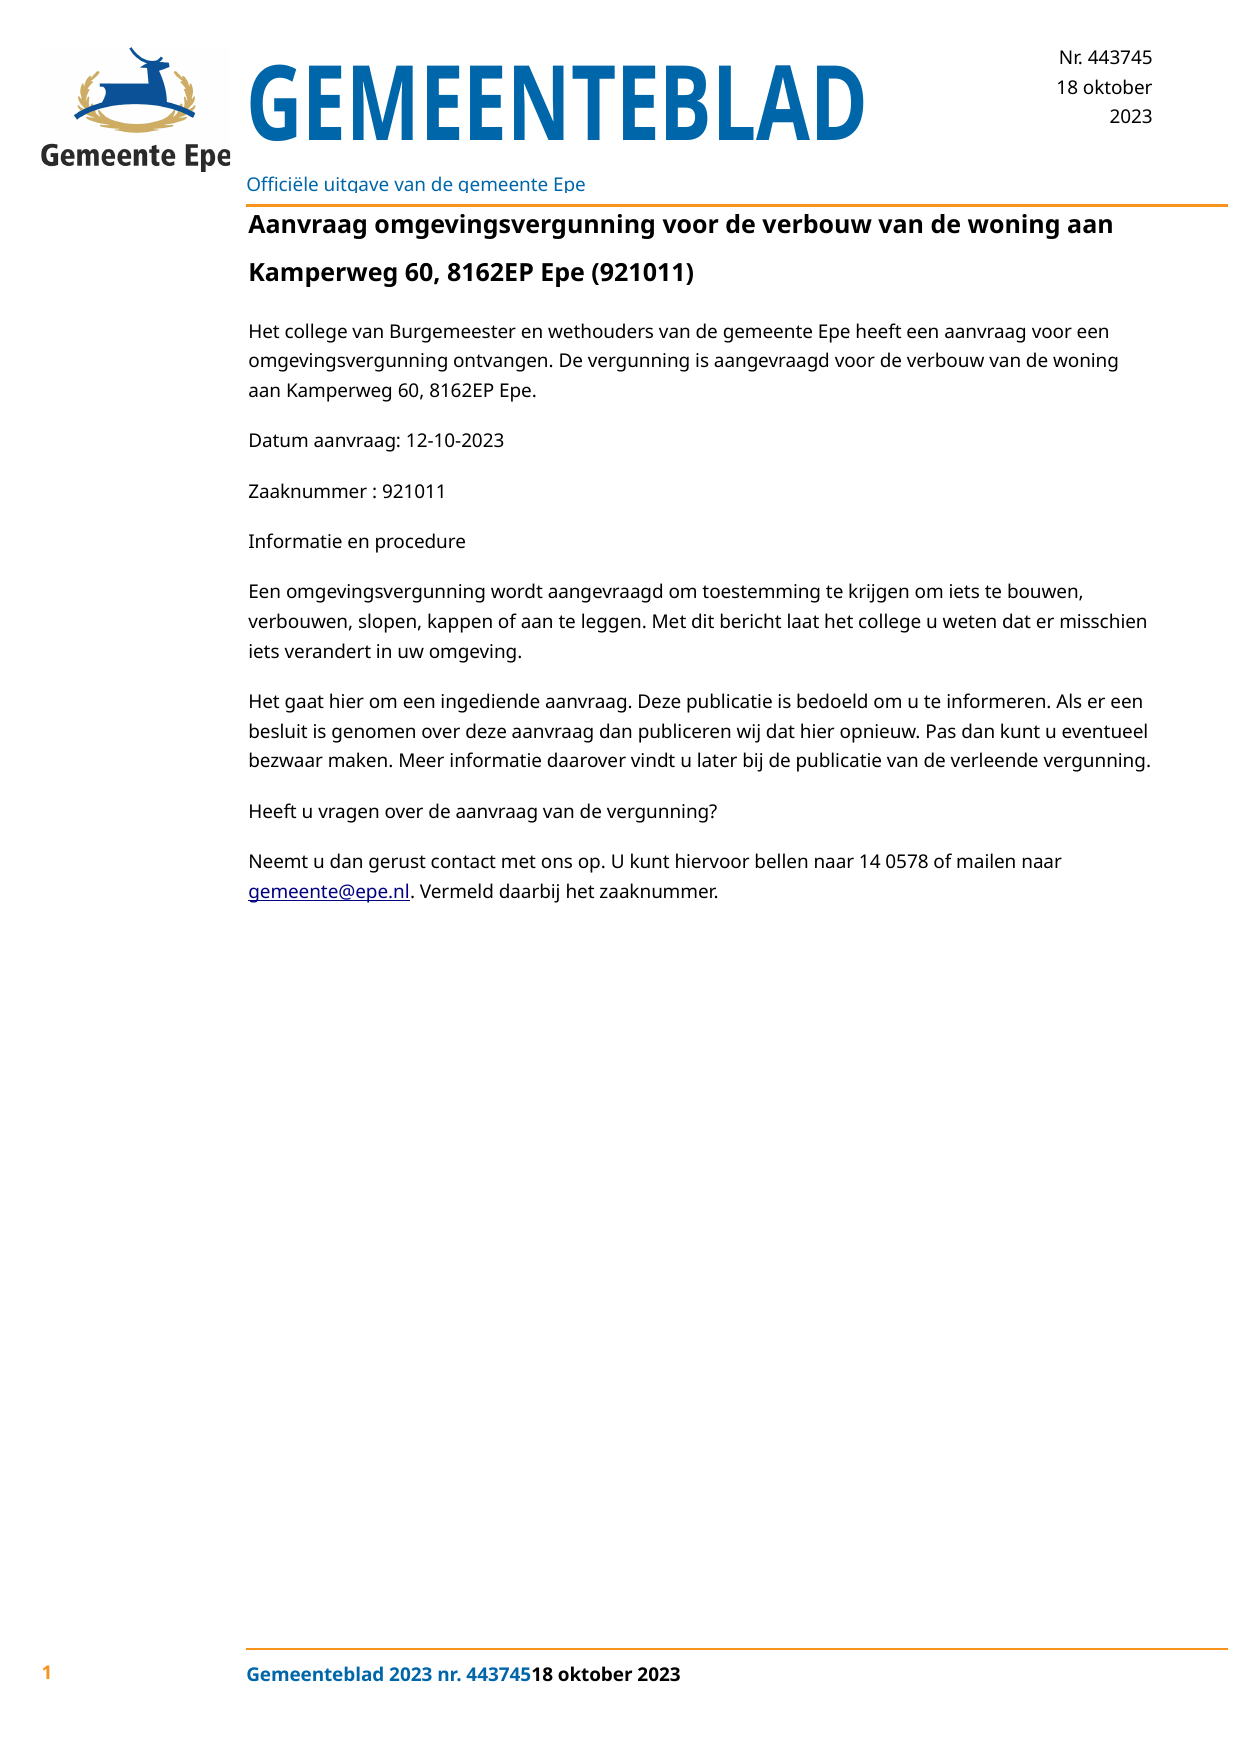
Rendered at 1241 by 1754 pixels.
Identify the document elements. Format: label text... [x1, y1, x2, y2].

text Een omgevingsvergunning wordt aangevraagd om toestemming te krijgen om iets te bouwen, verbouwen, slopen, kappen of aan te leggen. Met dit bericht laat het college u weten dat er misschien iets verandert in uw omgeving. [248, 579, 1152, 664]
text Datum aanvraag: 12-10-2023 [248, 427, 1152, 453]
text Zaaknummer : 921011 [248, 478, 1152, 504]
text Het college van Burgemeester en wethouders van de gemeente Epe heeft een aanvraag voor een omgevingsvergunning ontvangen. De vergunning is aangevraagd voor de verbouw van de woning aan Kamperweg 60, 8162EP Epe. [248, 318, 1152, 403]
text Heeft u vragen over de aanvraag van de vergunning? [248, 798, 1152, 824]
text Aanvraag omgevingsvergunning voor de verbouw van de woning aan Kamperweg 60, 8162EP Epe (921011) [248, 207, 1152, 288]
text Informatie en procedure [248, 528, 1152, 554]
text Neemt u dan gerust contact met ons op. U kunt hiervoor bellen naar 14 0578 of mailen naar gemeente@epe.nl. Vermeld daarbij het zaaknummer. [248, 848, 1152, 904]
picture [41, 47, 231, 172]
text Het gaat hier om een ingediende aanvraag. Deze publicatie is bedoeld om u te informeren. Als er een besluit is genomen over deze aanvraag dan publiceren wij dat hier opnieuw. Pas dan kunt u eventueel bezwaar maken. Meer informatie daarover vindt u later bij de publicatie van de verleende vergunning. [248, 688, 1152, 773]
